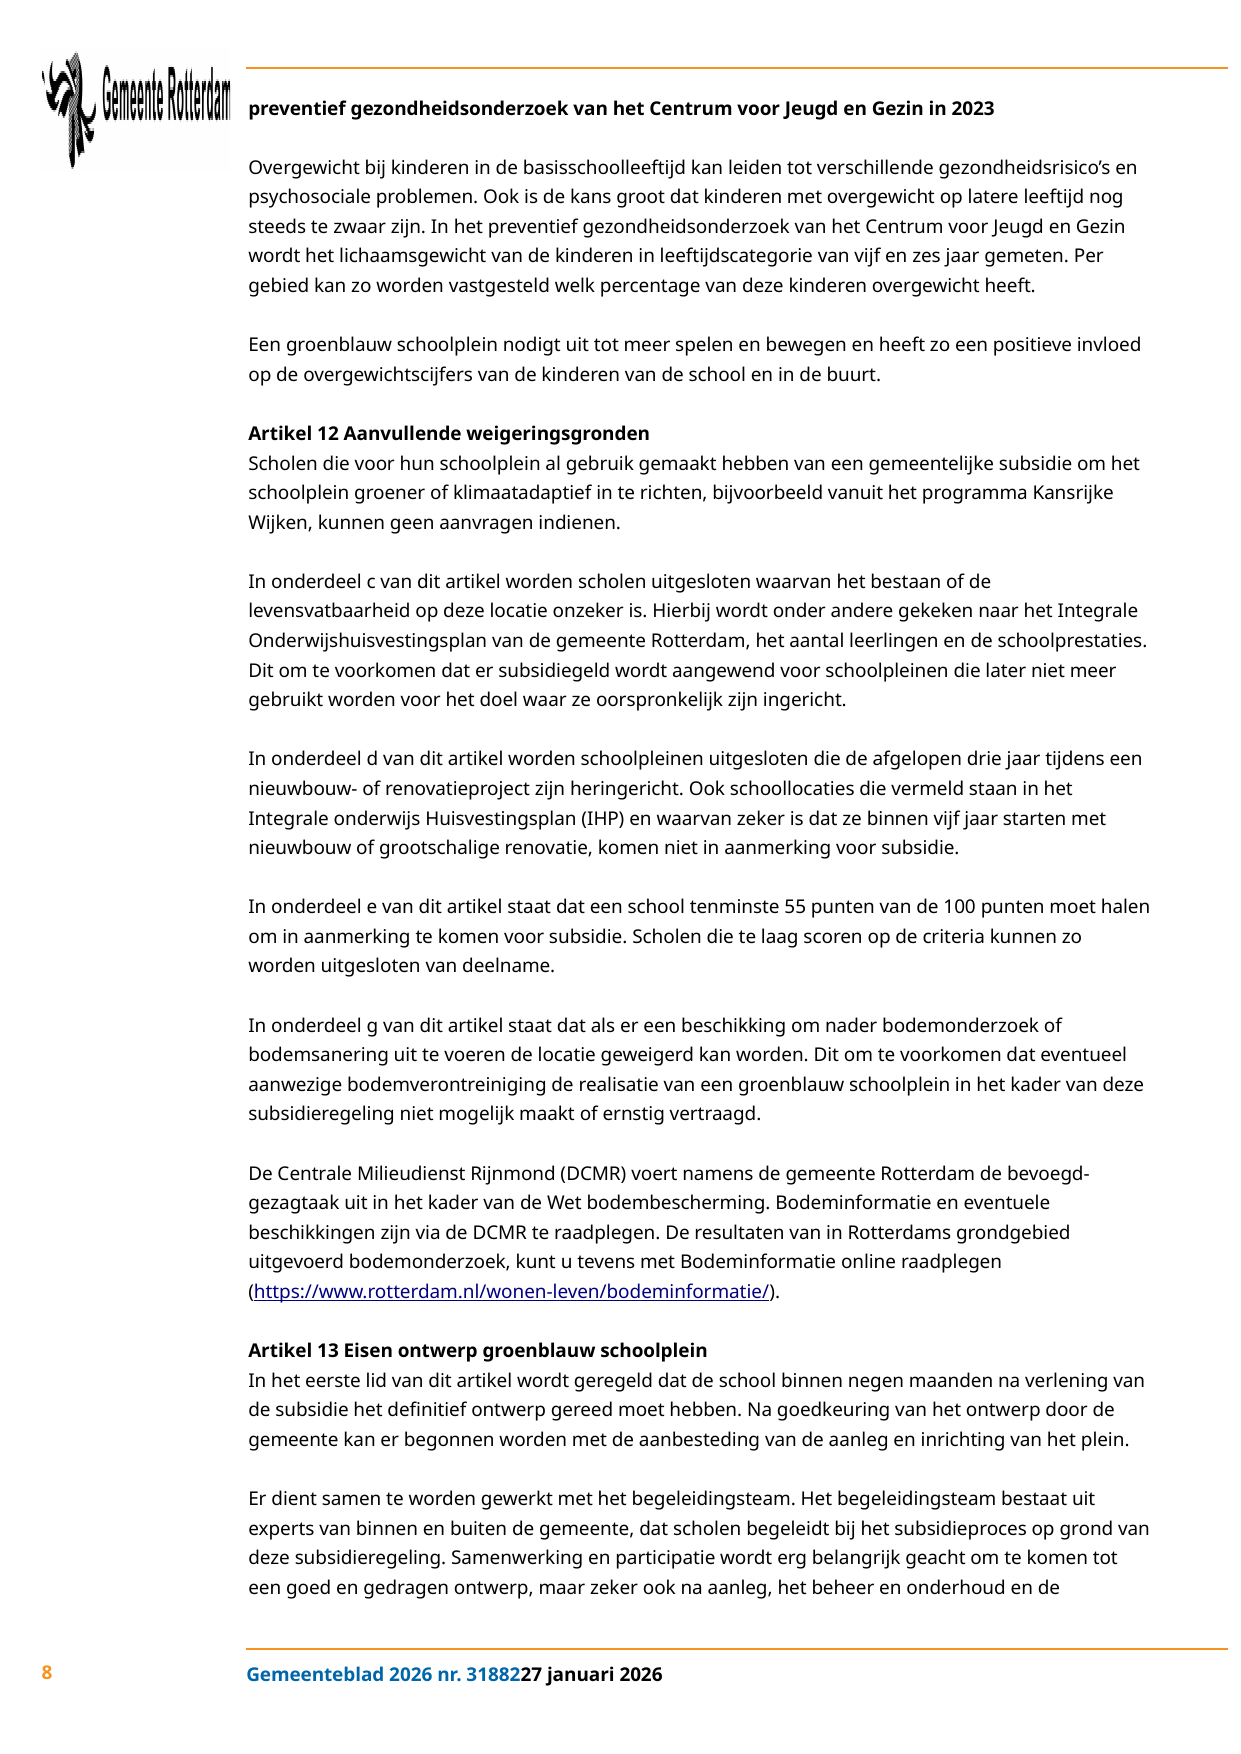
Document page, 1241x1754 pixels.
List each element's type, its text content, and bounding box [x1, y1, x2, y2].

text Scholen die voor hun schoolplein al gebruik gemaakt hebben van een gemeentelijke subsidie om het schoolplein groener of klimaatadaptief in te richten, bijvoorbeeld vanuit het programma Kansrijke Wijken, kunnen geen aanvragen indienen. [248, 450, 1152, 535]
text Artikel 13 Eisen ontwerp groenblauw schoolplein [248, 1337, 1152, 1363]
text In onderdeel c van dit artikel worden scholen uitgesloten waarvan het bestaan of de levensvatbaarheid op deze locatie onzeker is. Hierbij wordt onder andere gekeken naar het Integrale Onderwijshuisvestingsplan van de gemeente Rotterdam, het aantal leerlingen en de schoolprestaties. Dit om te voorkomen dat er subsidiegeld wordt aangewend voor schoolpleinen die later niet meer gebruikt worden voor het doel waar ze oorspronkelijk zijn ingericht. [248, 568, 1152, 712]
picture [41, 47, 231, 172]
text Artikel 12 Aanvullende weigeringsgronden [248, 420, 1152, 446]
text In het eerste lid van dit artikel wordt geregeld dat de school binnen negen maanden na verlening van de subsidie het definitief ontwerp gereed moet hebben. Na goedkeuring van het ontwerp door de gemeente kan er begonnen worden met de aanbesteding van de aanleg en inrichting van het plein. [248, 1367, 1152, 1452]
text Overgewicht bij kinderen in de basisschoolleeftijd kan leiden tot verschillende gezondheidsrisico’s en psychosociale problemen. Ook is de kans groot dat kinderen met overgewicht op latere leeftijd nog steeds te zwaar zijn. In het preventief gezondheidsonderzoek van het Centrum voor Jeugd en Gezin wordt het lichaamsgewicht van de kinderen in leeftijdscategorie van vijf en zes jaar gemeten. Per gebied kan zo worden vastgesteld welk percentage van deze kinderen overgewicht heeft. [248, 154, 1152, 298]
text In onderdeel g van dit artikel staat dat als er een beschikking om nader bodemonderzoek of bodemsanering uit te voeren de locatie geweigerd kan worden. Dit om te voorkomen dat eventueel aanwezige bodemverontreiniging de realisatie van een groenblauw schoolplein in het kader van deze subsidieregeling niet mogelijk maakt of ernstig vertraagd. [248, 1012, 1152, 1126]
text preventief gezondheidsonderzoek van het Centrum voor Jeugd en Gezin in 2023 [248, 95, 1152, 121]
text In onderdeel e van dit artikel staat dat een school tenminste 55 punten van de 100 punten moet halen om in aanmerking te komen voor subsidie. Scholen die te laag scoren op de criteria kunnen zo worden uitgesloten van deelname. [248, 893, 1152, 978]
text De Centrale Milieudienst Rijnmond (DCMR) voert namens de gemeente Rotterdam de bevoegd-gezagtaak uit in het kader van de Wet bodembescherming. Bodeminformatie en eventuele beschikkingen zijn via de DCMR te raadplegen. De resultaten van in Rotterdams grondgebied uitgevoerd bodemonderzoek, kunt u tevens met Bodeminformatie online raadplegen (https://www.rotterdam.nl/wonen-leven/bodeminformatie/). [248, 1160, 1152, 1304]
text Een groenblauw schoolplein nodigt uit tot meer spelen en bewegen en heeft zo een positieve invloed op de overgewichtscijfers van de kinderen van de school en in de buurt. [248, 331, 1152, 387]
text In onderdeel d van dit artikel worden schoolpleinen uitgesloten die de afgelopen drie jaar tijdens een nieuwbouw- of renovatieproject zijn heringericht. Ook schoollocaties die vermeld staan in het Integrale onderwijs Huisvestingsplan (IHP) en waarvan zeker is dat ze binnen vijf jaar starten met nieuwbouw of grootschalige renovatie, komen niet in aanmerking voor subsidie. [248, 746, 1152, 860]
text Er dient samen te worden gewerkt met het begeleidingsteam. Het begeleidingsteam bestaat uit experts van binnen en buiten de gemeente, dat scholen begeleidt bij het subsidieproces op grond van deze subsidieregeling. Samenwerking en participatie wordt erg belangrijk geacht om te komen tot een goed en gedragen ontwerp, maar zeker ook na aanleg, het beheer en onderhoud en de [248, 1485, 1152, 1600]
